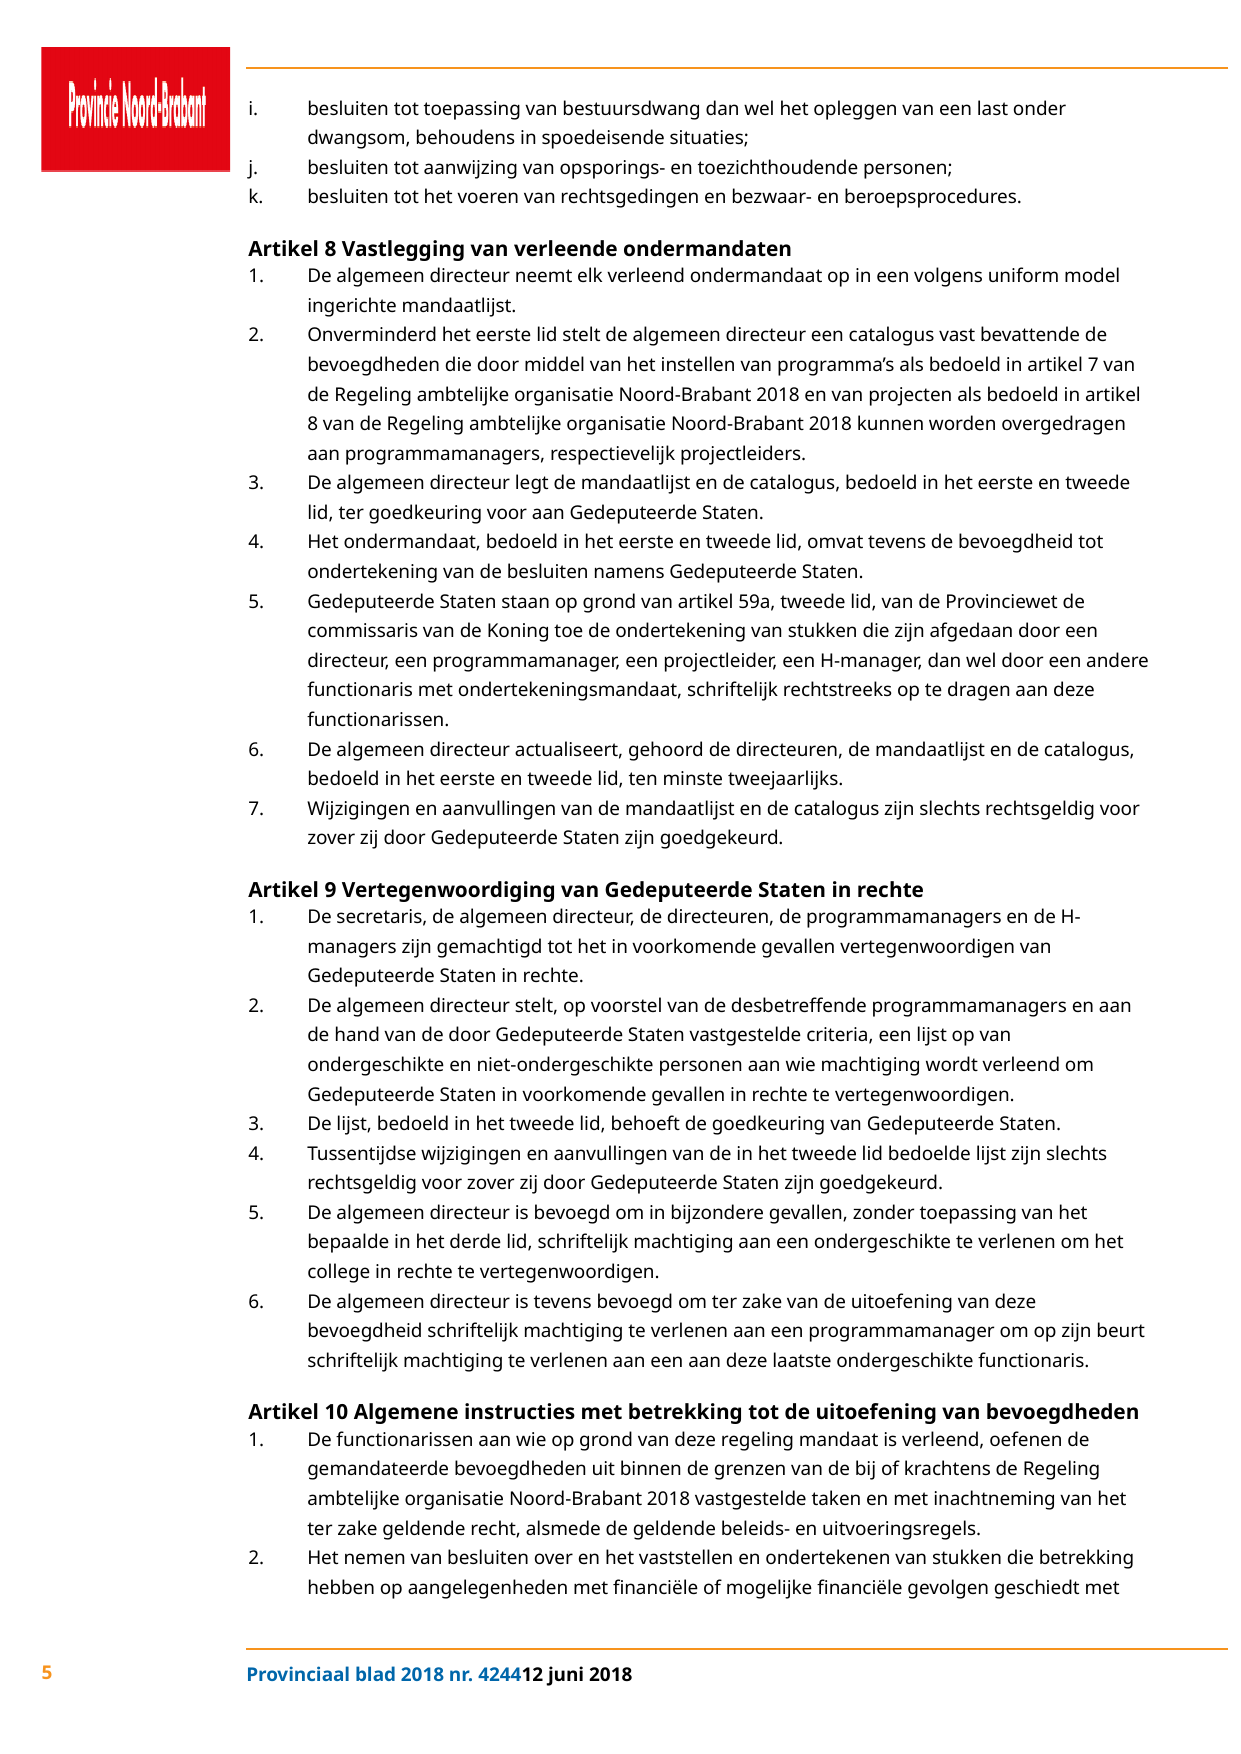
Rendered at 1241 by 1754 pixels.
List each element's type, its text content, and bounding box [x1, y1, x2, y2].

picture [41, 47, 231, 172]
list Het nemen van besluiten over en het vaststellen en ondertekenen van stukken die betrekking hebben op aangelegenheden met financiële of mogelijke financiële gevolgen geschiedt met [248, 1544, 1152, 1599]
list besluiten tot het voeren van rechtsgedingen en bezwaar- en beroepsprocedures. [248, 183, 1152, 209]
list Onverminderd het eerste lid stelt de algemeen directeur een catalogus vast bevattende de bevoegdheden die door middel van het instellen van programma’s als bedoeld in artikel 7 van de Regeling ambtelijke organisatie Noord-Brabant 2018 en van projecten als bedoeld in artikel 8 van de Regeling ambtelijke organisatie Noord-Brabant 2018 kunnen worden overgedragen aan programmamanagers, respectievelijk projectleiders. [248, 322, 1152, 466]
list De algemeen directeur legt de mandaatlijst en de catalogus, bedoeld in het eerste en tweede lid, ter goedkeuring voor aan Gedeputeerde Staten. [248, 469, 1152, 525]
list De functionarissen aan wie op grond van deze regeling mandaat is verleend, oefenen de gemandateerde bevoegdheden uit binnen de grenzen van de bij of krachtens de Regeling ambtelijke organisatie Noord-Brabant 2018 vastgestelde taken en met inachtneming van het ter zake geldende recht, alsmede de geldende beleids- en uitvoeringsregels. [248, 1426, 1152, 1540]
list De algemeen directeur is bevoegd om in bijzondere gevallen, zonder toepassing van het bepaalde in het derde lid, schriftelijk machtiging aan een ondergeschikte te verlenen om het college in rechte te vertegenwoordigen. [248, 1199, 1152, 1284]
list De secretaris, de algemeen directeur, de directeuren, de programmamanagers en de H-managers zijn gemachtigd tot het in voorkomende gevallen vertegenwoordigen van Gedeputeerde Staten in rechte. [248, 903, 1152, 988]
list De algemeen directeur neemt elk verleend ondermandaat op in een volgens uniform model ingerichte mandaatlijst. [248, 262, 1152, 318]
list De algemeen directeur is tevens bevoegd om ter zake van de uitoefening van deze bevoegdheid schriftelijk machtiging te verlenen aan een programmamanager om op zijn beurt schriftelijk machtiging te verlenen aan een aan deze laatste ondergeschikte functionaris. [248, 1288, 1152, 1373]
list besluiten tot aanwijzing van opsporings- en toezichthoudende personen; [248, 154, 1152, 180]
list De algemeen directeur actualiseert, gehoord de directeuren, de mandaatlijst en de catalogus, bedoeld in het eerste en tweede lid, ten minste tweejaarlijks. [248, 736, 1152, 791]
list De algemeen directeur stelt, op voorstel van de desbetreffende programmamanagers en aan de hand van de door Gedeputeerde Staten vastgestelde criteria, een lijst op van ondergeschikte en niet-ondergeschikte personen aan wie machtiging wordt verleend om Gedeputeerde Staten in voorkomende gevallen in rechte te vertegenwoordigen. [248, 992, 1152, 1107]
list Wijzigingen en aanvullingen van de mandaatlijst en de catalogus zijn slechts rechtsgeldig voor zover zij door Gedeputeerde Staten zijn goedgekeurd. [248, 795, 1152, 850]
text Artikel 9 Vertegenwoordiging van Gedeputeerde Staten in rechte [248, 875, 1152, 903]
list Het ondermandaat, bedoeld in het eerste en tweede lid, omvat tevens de bevoegdheid tot ondertekening van de besluiten namens Gedeputeerde Staten. [248, 529, 1152, 584]
list Gedeputeerde Staten staan op grond van artikel 59a, tweede lid, van de Provinciewet de commissaris van de Koning toe de ondertekening van stukken die zijn afgedaan door een directeur, een programmamanager, een projectleider, een H-manager, dan wel door een andere functionaris met ondertekeningsmandaat, schriftelijk rechtstreeks op te dragen aan deze functionarissen. [248, 588, 1152, 732]
list besluiten tot toepassing van bestuursdwang dan wel het opleggen van een last onder dwangsom, behoudens in spoedeisende situaties; [248, 95, 1152, 150]
text Artikel 8 Vastlegging van verleende ondermandaten [248, 234, 1152, 262]
list Tussentijdse wijzigingen en aanvullingen van de in het tweede lid bedoelde lijst zijn slechts rechtsgeldig voor zover zij door Gedeputeerde Staten zijn goedgekeurd. [248, 1140, 1152, 1195]
list De lijst, bedoeld in het tweede lid, behoeft de goedkeuring van Gedeputeerde Staten. [248, 1110, 1152, 1136]
text Artikel 10 Algemene instructies met betrekking tot de uitoefening van bevoegdheden [248, 1397, 1152, 1426]
